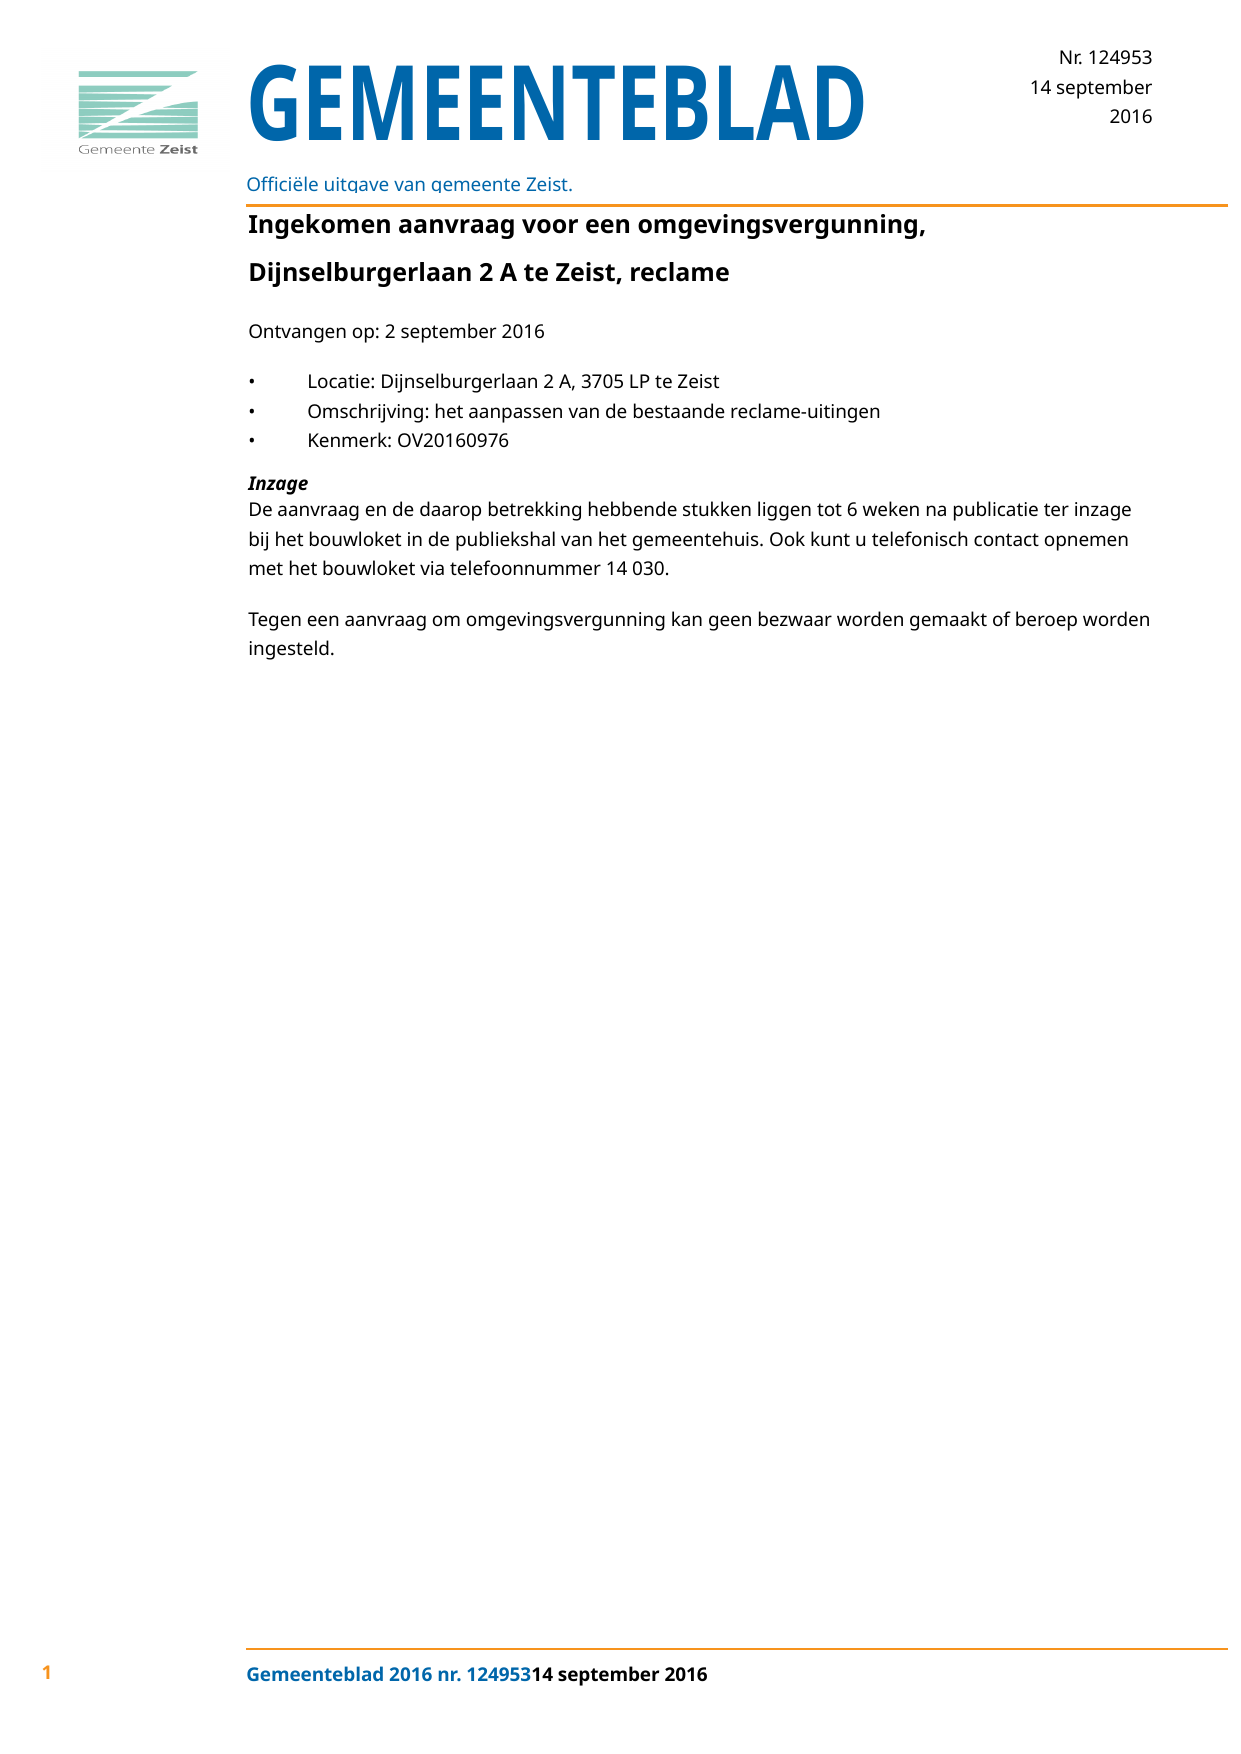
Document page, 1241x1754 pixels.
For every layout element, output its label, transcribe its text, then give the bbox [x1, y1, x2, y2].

list Kenmerk: OV20160976 [248, 427, 1152, 453]
text Tegen een aanvraag om omgevingsvergunning kan geen bezwaar worden gemaakt of beroep worden ingesteld. [248, 606, 1152, 661]
list Locatie: Dijnselburgerlaan 2 A, 3705 LP te Zeist [248, 368, 1152, 394]
picture [41, 47, 231, 172]
text Ingekomen aanvraag voor een omgevingsvergunning, Dijnselburgerlaan 2 A te Zeist, reclame [248, 207, 1152, 288]
text Ontvangen op: 2 september 2016 [248, 318, 1152, 344]
text Inzage [248, 471, 1152, 496]
text De aanvraag en de daarop betrekking hebbende stukken liggen tot 6 weken na publicatie ter inzage bij het bouwloket in de publiekshal van het gemeentehuis. Ook kunt u telefonisch contact opnemen met het bouwloket via telefoonnummer 14 030. [248, 496, 1152, 581]
list Omschrijving: het aanpassen van de bestaande reclame-uitingen [248, 398, 1152, 424]
